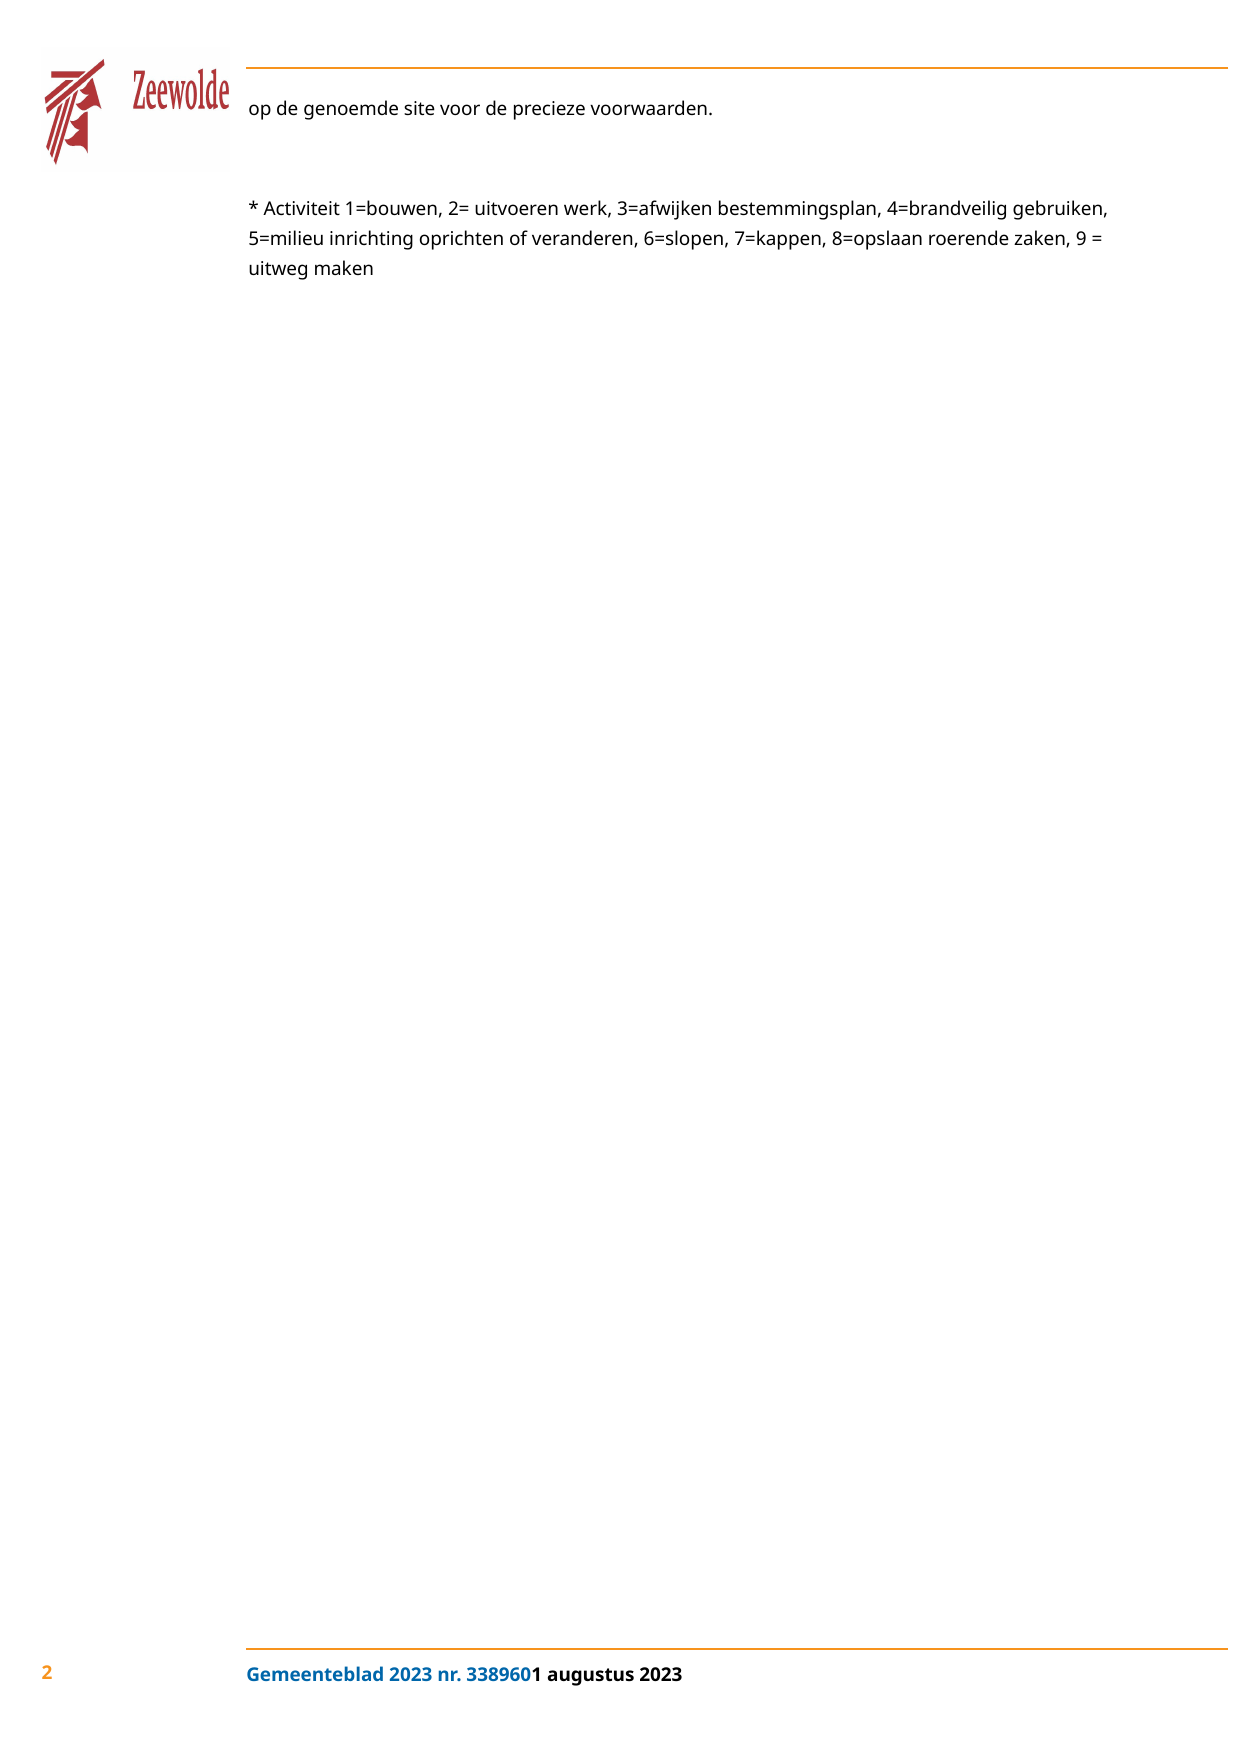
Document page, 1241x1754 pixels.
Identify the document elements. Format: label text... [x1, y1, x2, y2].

picture [41, 47, 231, 172]
text * Activiteit 1=bouwen, 2= uitvoeren werk, 3=afwijken bestemmingsplan, 4=brandveilig gebruiken, 5=milieu inrichting oprichten of veranderen, 6=slopen, 7=kappen, 8=opslaan roerende zaken, 9 = uitweg maken [248, 196, 1152, 281]
text op de genoemde site voor de precieze voorwaarden. [248, 95, 1152, 121]
